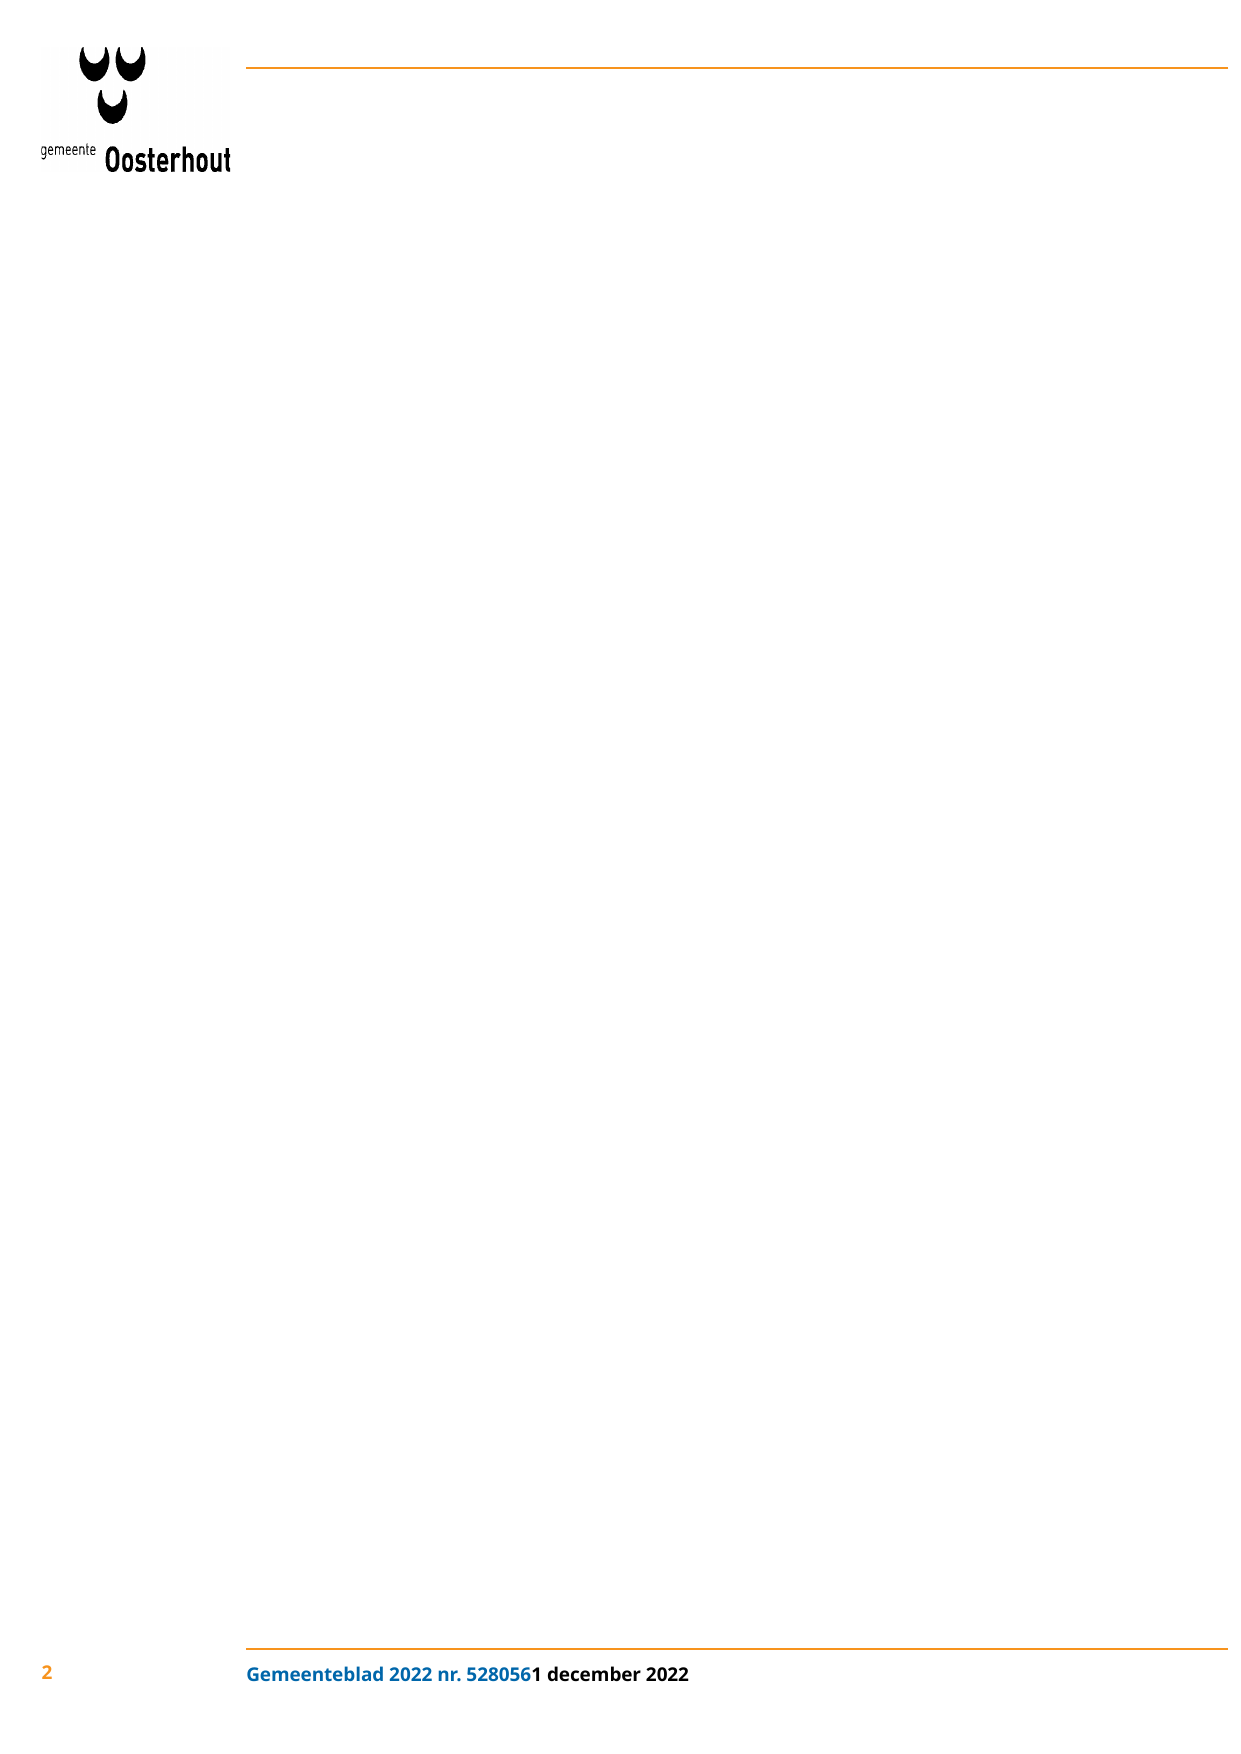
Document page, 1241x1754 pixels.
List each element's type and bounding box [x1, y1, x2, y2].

picture [41, 47, 231, 172]
